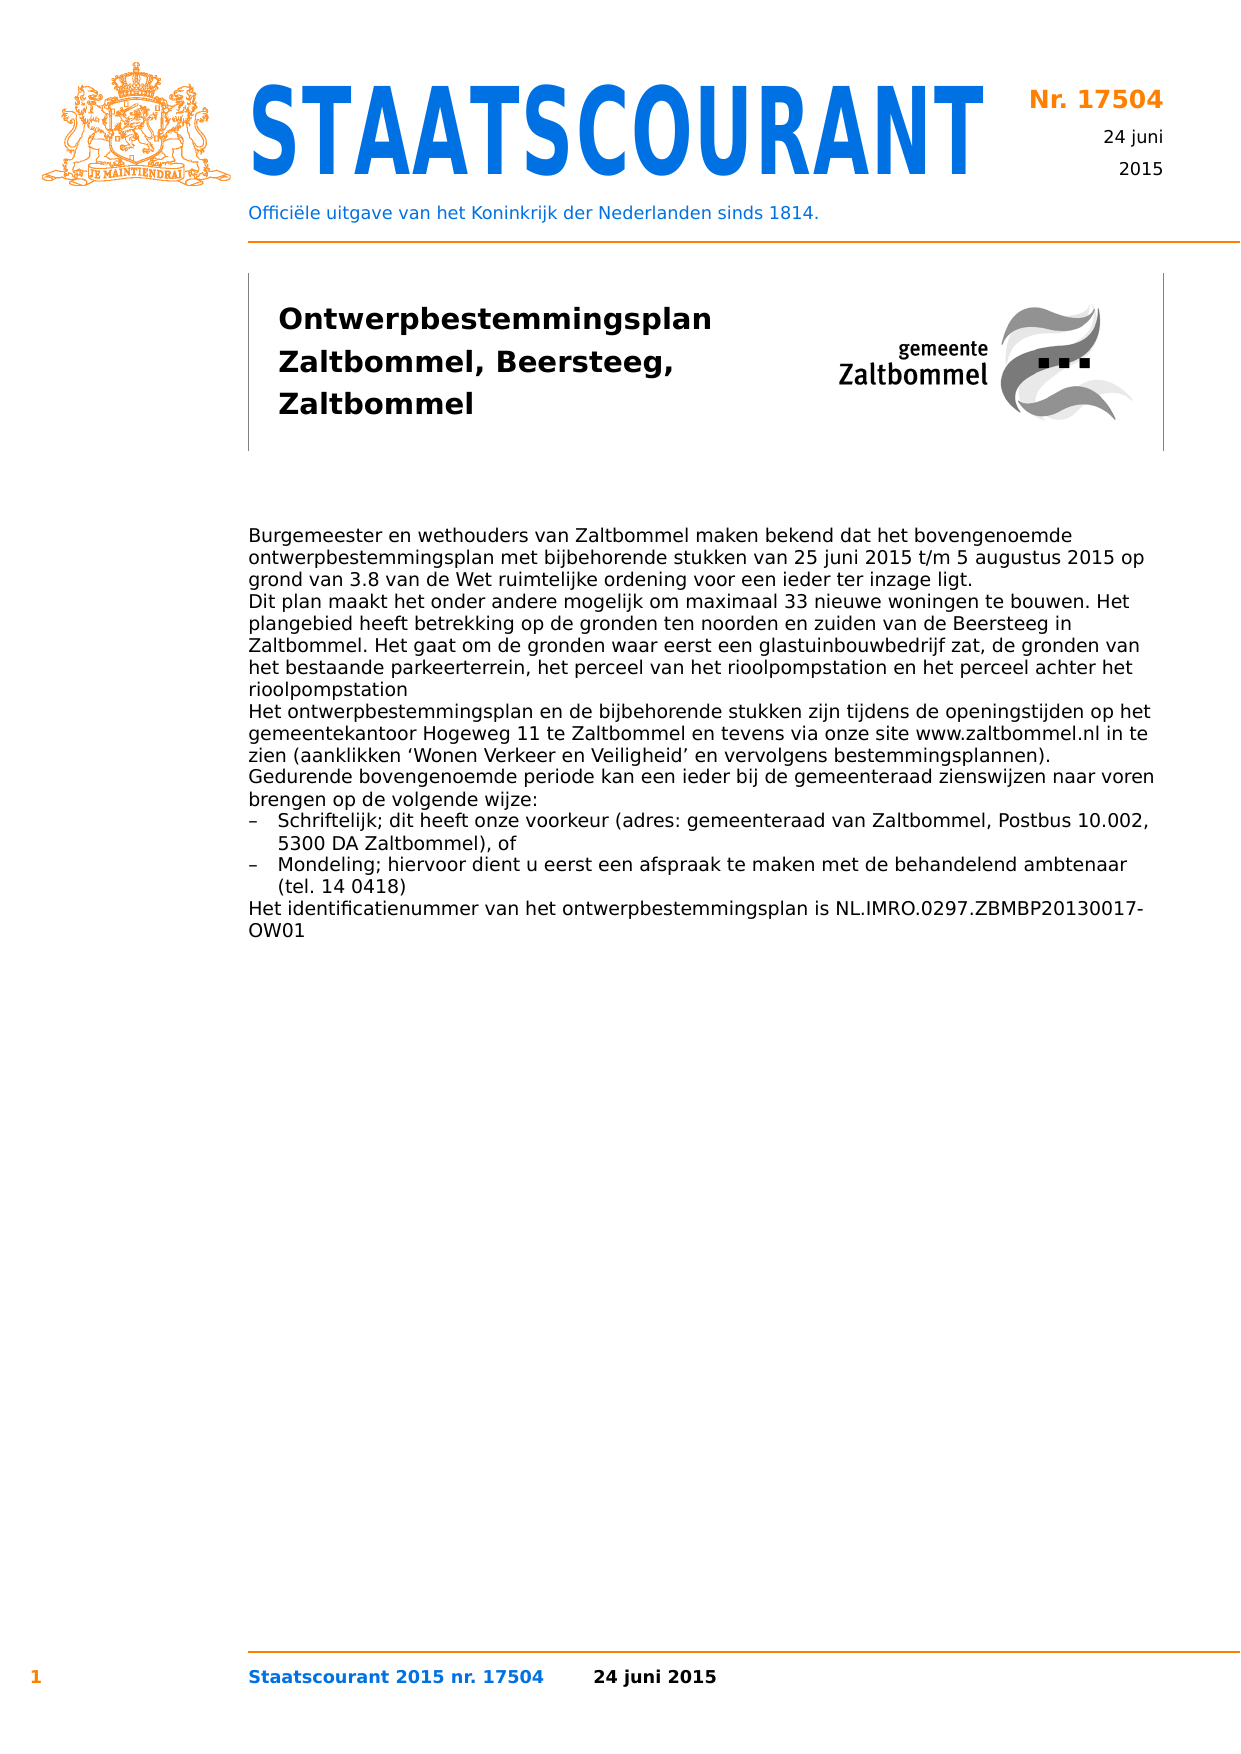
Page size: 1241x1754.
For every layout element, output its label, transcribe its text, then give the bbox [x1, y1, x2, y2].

subtitle Ontwerpbestemmingsplan Zaltbommel, Beersteeg, Zaltbommel [249, 273, 1163, 451]
picture [41, 62, 231, 186]
table_header [25, 62, 248, 241]
table_cell Officiële uitgave van het Koninkrijk der Nederlanden sinds 1814. [248, 203, 1240, 241]
text Het ontwerpbestemmingsplan en de bijbehorende stukken zijn tijdens de openingstijden op het gemeentekantoor Hogeweg 11 te Zaltbommel en tevens via onze site www.zaltbommel.nl in te zien (aanklikken ‘Wonen Verkeer en Veiligheid’ en vervolgens bestemmingsplannen). [248, 701, 1163, 766]
text Gedurende bovengenoemde periode kan een ieder bij de gemeenteraad zienswijzen naar voren brengen op de volgende wijze: [248, 766, 1163, 810]
table_header Nr. 17504 [998, 62, 1240, 121]
table_header STAATSCOURANT [248, 62, 998, 203]
table_cell 2015 [998, 153, 1240, 203]
text – Schriftelijk; dit heeft onze voorkeur (adres: gemeenteraad van Zaltbommel, Postbus 10.002, 5300 DA Zaltbommel), of [248, 810, 1163, 854]
text Het identificatienummer van het ontwerpbestemmingsplan is NL.IMRO.0297.ZBMBP20130017-OW01 [248, 898, 1163, 942]
picture [838, 302, 1134, 421]
table_cell 24 juni [998, 121, 1240, 153]
text Burgemeester en wethouders van Zaltbommel maken bekend dat het bovengenoemde ontwerpbestemmingsplan met bijbehorende stukken van 25 juni 2015 t/m 5 augustus 2015 op grond van 3.8 van de Wet ruimtelijke ordening voor een ieder ter inzage ligt. [248, 525, 1163, 591]
text – Mondeling; hiervoor dient u eerst een afspraak te maken met de behandelend ambtenaar (tel. 14 0418) [248, 854, 1163, 898]
text Dit plan maakt het onder andere mogelijk om maximaal 33 nieuwe woningen te bouwen. Het plangebied heeft betrekking op de gronden ten noorden en zuiden van de Beersteeg in Zaltbommel. Het gaat om de gronden waar eerst een glastuinbouwbedrijf zat, de gronden van het bestaande parkeerterrein, het perceel van het rioolpompstation en het perceel achter het rioolpompstation [248, 591, 1163, 701]
